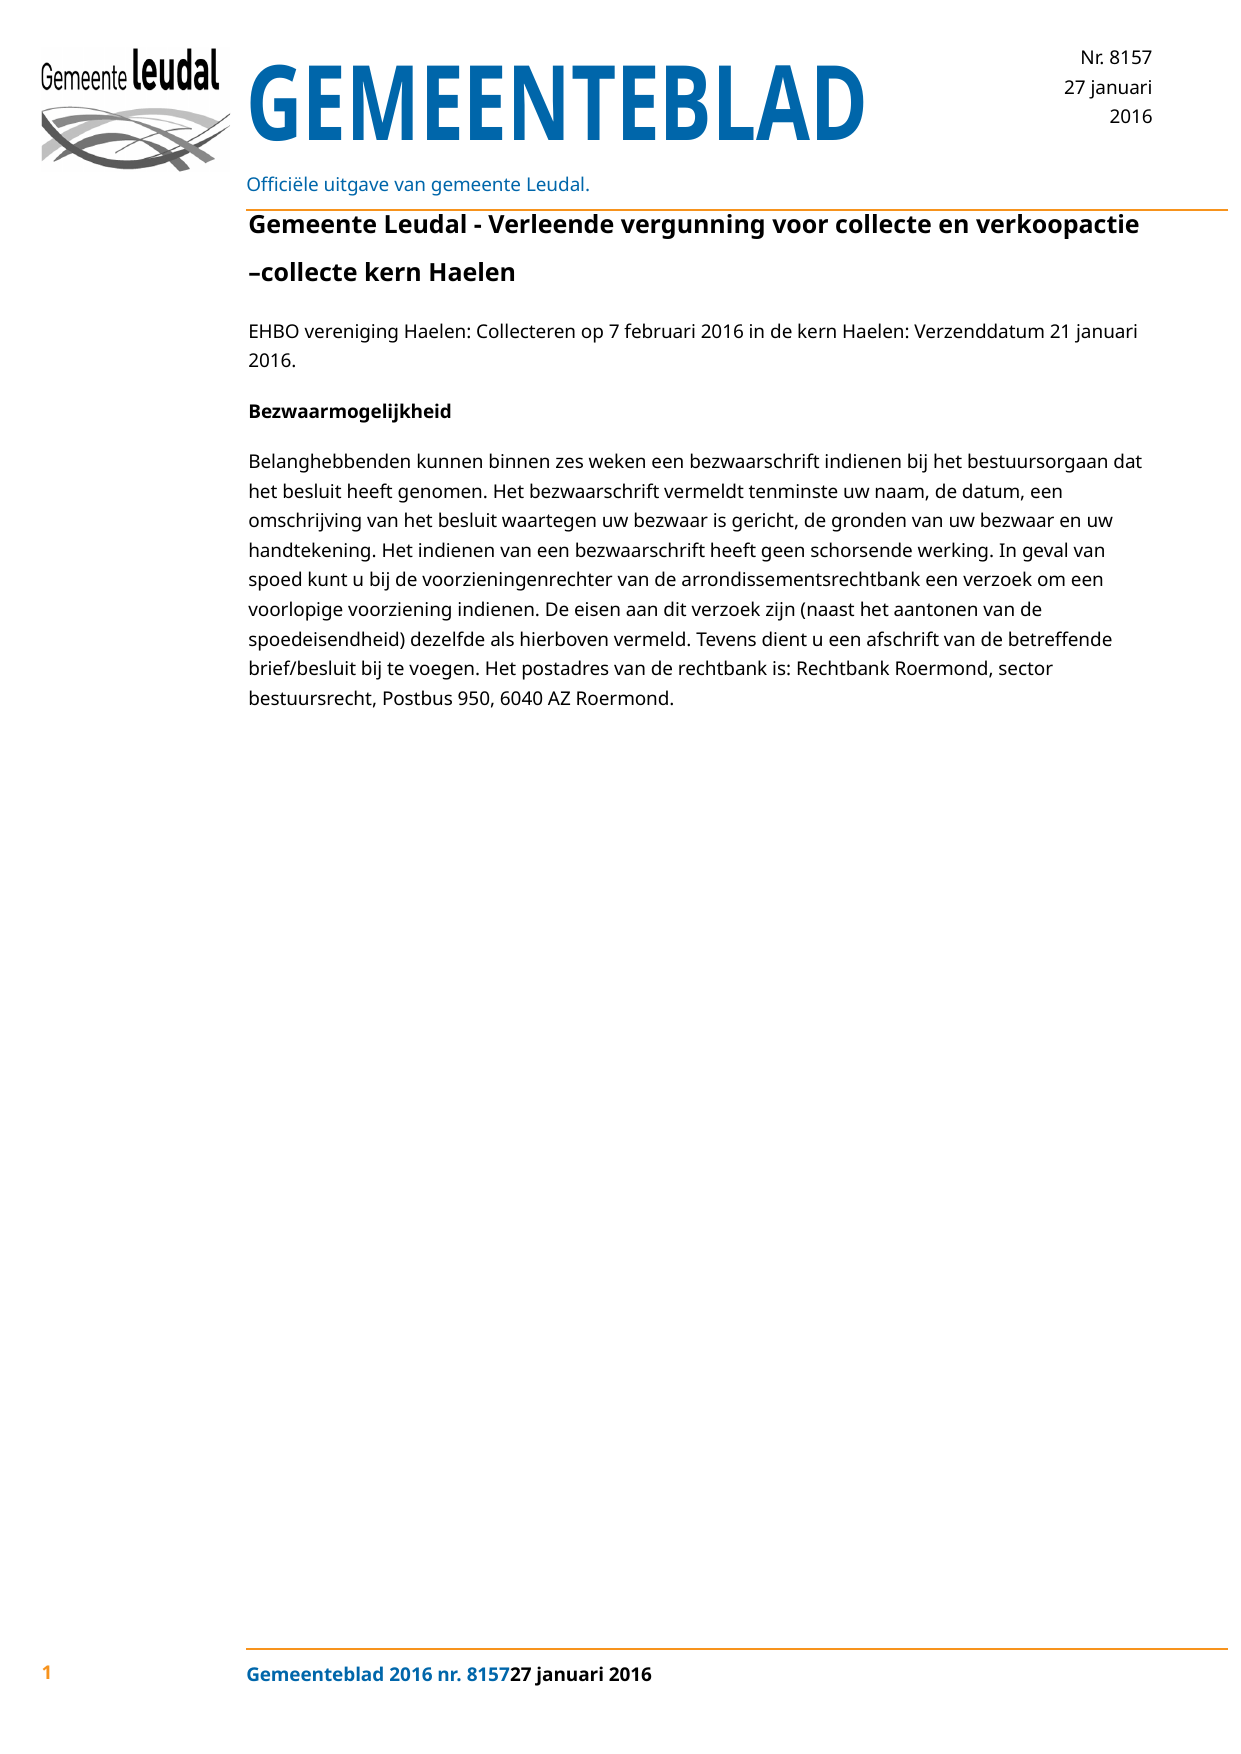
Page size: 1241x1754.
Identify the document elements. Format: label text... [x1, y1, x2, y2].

text Bezwaarmogelijkheid [248, 398, 1152, 424]
text Gemeente Leudal - Verleende vergunning voor collecte en verkoopactie –collecte kern Haelen [248, 211, 1152, 288]
text Belanghebbenden kunnen binnen zes weken een bezwaarschrift indienen bij het bestuursorgaan dat het besluit heeft genomen. Het bezwaarschrift vermeldt tenminste uw naam, de datum, een omschrijving van het besluit waartegen uw bezwaar is gericht, de gronden van uw bezwaar en uw handtekening. Het indienen van een bezwaarschrift heeft geen schorsende werking. In geval van spoed kunt u bij de voorzieningenrechter van de arrondissementsrechtbank een verzoek om een voorlopige voorziening indienen. De eisen aan dit verzoek zijn (naast het aantonen van de spoedeisendheid) dezelfde als hierboven vermeld. Tevens dient u een afschrift van de betreffende brief/besluit bij te voegen. Het postadres van de rechtbank is: Rechtbank Roermond, sector bestuursrecht, Postbus 950, 6040 AZ Roermond. [248, 448, 1152, 711]
text EHBO vereniging Haelen: Collecteren op 7 februari 2016 in de kern Haelen: Verzenddatum 21 januari 2016. [248, 318, 1152, 373]
picture [41, 47, 231, 172]
